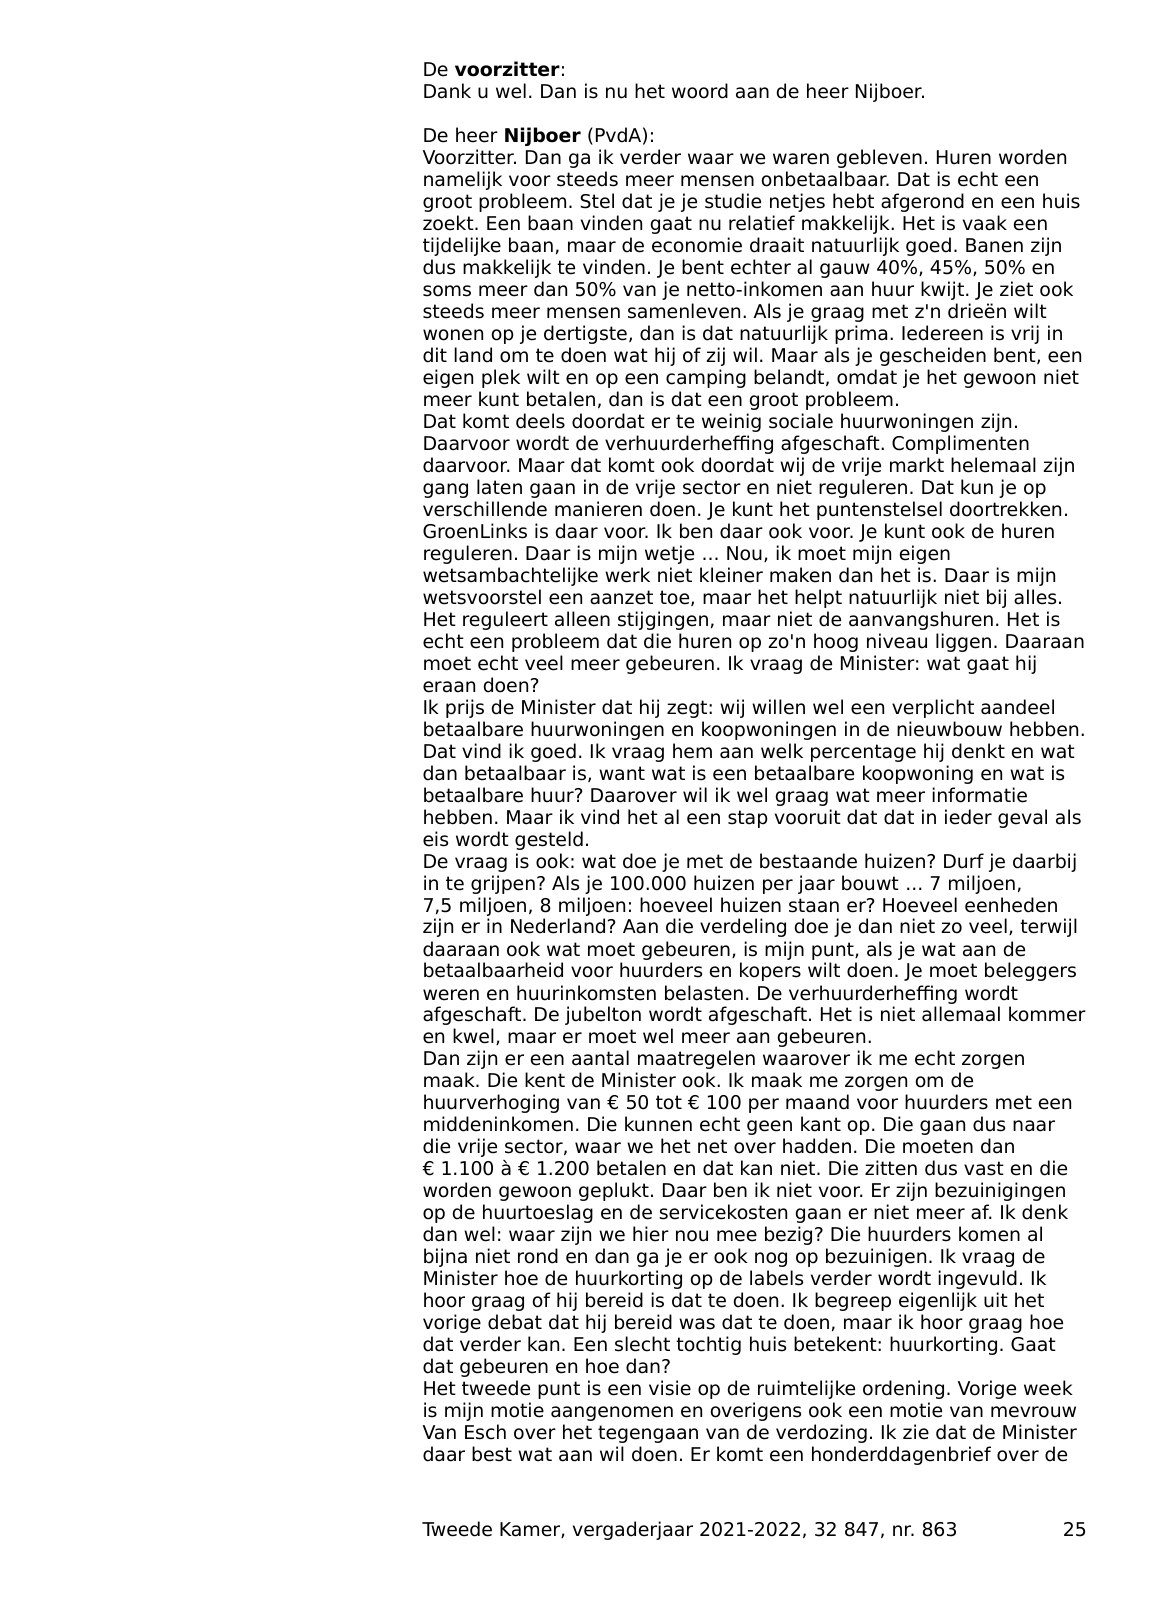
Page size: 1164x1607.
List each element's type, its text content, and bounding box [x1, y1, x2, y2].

text Ik prijs de Minister dat hij zegt: wij willen wel een verplicht aandeel betaalbare huurwoningen en koopwoningen in de nieuwbouw hebben. Dat vind ik goed. Ik vraag hem aan welk percentage hij denkt en wat dan betaalbaar is, want wat is een betaalbare koopwoning en wat is betaalbare huur? Daarover wil ik wel graag wat meer informatie hebben. Maar ik vind het al een stap vooruit dat dat in ieder geval als eis wordt gesteld. [422, 697, 1087, 851]
text Dan zijn er een aantal maatregelen waarover ik me echt zorgen maak. Die kent de Minister ook. Ik maak me zorgen om de huurverhoging van € 50 tot € 100 per maand voor huurders met een middeninkomen. Die kunnen echt geen kant op. Die gaan dus naar die vrije sector, waar we het net over hadden. Die moeten dan € 1.100 à € 1.200 betalen en dat kan niet. Die zitten dus vast en die worden gewoon geplukt. Daar ben ik niet voor. Er zijn bezuinigingen op de huurtoeslag en de servicekosten gaan er niet meer af. Ik denk dan wel: waar zijn we hier nou mee bezig? Die huurders komen al bijna niet rond en dan ga je er ook nog op bezuinigen. Ik vraag de Minister hoe de huurkorting op de labels verder wordt ingevuld. Ik hoor graag of hij bereid is dat te doen. Ik begreep eigenlijk uit het vorige debat dat hij bereid was dat te doen, maar ik hoor graag hoe dat verder kan. Een slecht tochtig huis betekent: huurkorting. Gaat dat gebeuren en hoe dan? [422, 1048, 1087, 1378]
text Het tweede punt is een visie op de ruimtelijke ordening. Vorige week is mijn motie aangenomen en overigens ook een motie van mevrouw Van Esch over het tegengaan van de verdozing. Ik zie dat de Minister daar best wat aan wil doen. Er komt een honderddagenbrief over de [422, 1378, 1087, 1466]
text Voorzitter. Dan ga ik verder waar we waren gebleven. Huren worden namelijk voor steeds meer mensen onbetaalbaar. Dat is echt een groot probleem. Stel dat je je studie netjes hebt afgerond en een huis zoekt. Een baan vinden gaat nu relatief makkelijk. Het is vaak een tijdelijke baan, maar de economie draait natuurlijk goed. Banen zijn dus makkelijk te vinden. Je bent echter al gauw 40%, 45%, 50% en soms meer dan 50% van je netto-inkomen aan huur kwijt. Je ziet ook steeds meer mensen samenleven. Als je graag met z'n drieën wilt wonen op je dertigste, dan is dat natuurlijk prima. Iedereen is vrij in dit land om te doen wat hij of zij wil. Maar als je gescheiden bent, een eigen plek wilt en op een camping belandt, omdat je het gewoon niet meer kunt betalen, dan is dat een groot probleem. [422, 147, 1087, 411]
text De vraag is ook: wat doe je met de bestaande huizen? Durf je daarbij in te grijpen? Als je 100.000 huizen per jaar bouwt ... 7 miljoen, 7,5 miljoen, 8 miljoen: hoeveel huizen staan er? Hoeveel eenheden zijn er in Nederland? Aan die verdeling doe je dan niet zo veel, terwijl daaraan ook wat moet gebeuren, is mijn punt, als je wat aan de betaalbaarheid voor huurders en kopers wilt doen. Je moet beleggers weren en huurinkomsten belasten. De verhuurderheffing wordt afgeschaft. De jubelton wordt afgeschaft. Het is niet allemaal kommer en kwel, maar er moet wel meer aan gebeuren. [422, 851, 1087, 1048]
text Dank u wel. Dan is nu het woord aan de heer Nijboer. [422, 81, 1087, 103]
text De heer Nijboer (PvdA): [422, 125, 1087, 147]
text Dat komt deels doordat er te weinig sociale huurwoningen zijn. Daarvoor wordt de verhuurderheffing afgeschaft. Complimenten daarvoor. Maar dat komt ook doordat wij de vrije markt helemaal zijn gang laten gaan in de vrije sector en niet reguleren. Dat kun je op verschillende manieren doen. Je kunt het puntenstelsel doortrekken. GroenLinks is daar voor. Ik ben daar ook voor. Je kunt ook de huren reguleren. Daar is mijn wetje ... Nou, ik moet mijn eigen wetsambachtelijke werk niet kleiner maken dan het is. Daar is mijn wetsvoorstel een aanzet toe, maar het helpt natuurlijk niet bij alles. Het reguleert alleen stijgingen, maar niet de aanvangshuren. Het is echt een probleem dat die huren op zo'n hoog niveau liggen. Daaraan moet echt veel meer gebeuren. Ik vraag de Minister: wat gaat hij eraan doen? [422, 411, 1087, 697]
text De voorzitter: [422, 59, 1087, 81]
